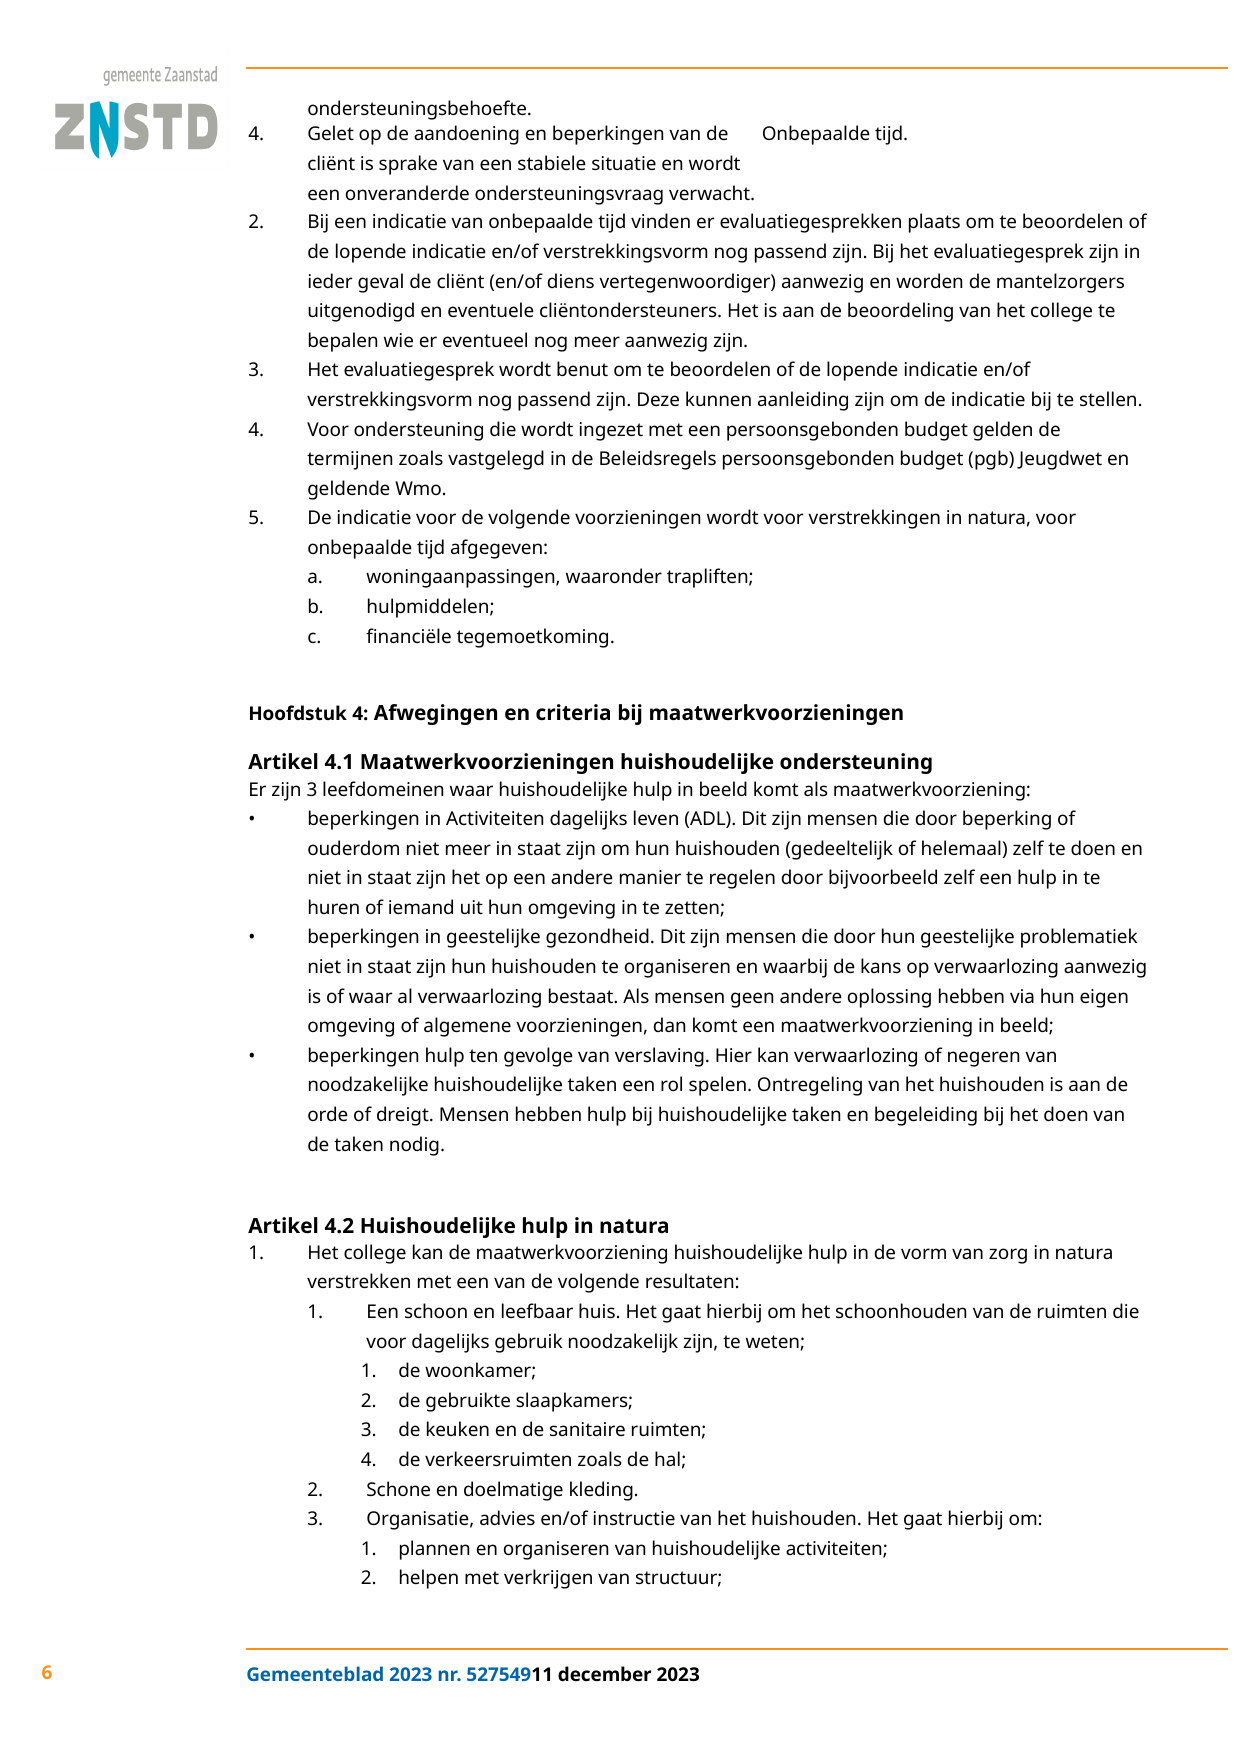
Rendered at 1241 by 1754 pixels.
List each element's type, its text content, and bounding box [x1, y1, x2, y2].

table_cell [762, 95, 1152, 121]
list De indicatie voor de volgende voorzieningen wordt voor verstrekkingen in natura, voor onbepaalde tijd afgegeven: [248, 504, 1152, 560]
list financiële tegemoetkoming. [307, 623, 1152, 648]
list Het evaluatiegesprek wordt benut om te beoordelen of de lopende indicatie en/of verstrekkingsvorm nog passend zijn. Deze kunnen aanleiding zijn om de indicatie bij te stellen. [248, 357, 1152, 412]
list plannen en organiseren van huishoudelijke activiteiten; [361, 1535, 1152, 1561]
table_cell Gelet op de aandoening en beperkingen van de cliënt is sprake van een stabiele situatie en wordt een onveranderde ondersteuningsvraag verwacht. [248, 121, 762, 205]
list Voor ondersteuning die wordt ingezet met een persoonsgebonden budget gelden de termijnen zoals vastgelegd in de Beleidsregels persoonsgebonden budget (pgb) Jeugdwet en geldende Wmo. [248, 416, 1152, 501]
list hulpmiddelen; [307, 593, 1152, 619]
picture [41, 47, 231, 172]
table_cell ondersteuningsbehoefte. [248, 95, 762, 121]
list beperkingen in geestelijke gezondheid. Dit zijn mensen die door hun geestelijke problematiek niet in staat zijn hun huishouden te organiseren en waarbij de kans op verwaarlozing aanwezig is of waar al verwaarlozing bestaat. Als mensen geen andere oplossing hebben via hun eigen omgeving of algemene voorzieningen, dan komt een maatwerkvoorziening in beeld; [248, 924, 1152, 1038]
table_cell Onbepaalde tijd. [762, 121, 1152, 205]
list helpen met verkrijgen van structuur; [361, 1564, 1152, 1590]
list beperkingen hulp ten gevolge van verslaving. Hier kan verwaarlozing of negeren van noodzakelijke huishoudelijke taken een rol spelen. Ontregeling van het huishouden is aan de orde of dreigt. Mensen hebben hulp bij huishoudelijke taken en begeleiding bij het doen van de taken nodig. [248, 1042, 1152, 1156]
list de woonkamer; [361, 1357, 1152, 1383]
list woningaanpassingen, waaronder trapliften; [307, 564, 1152, 589]
text Er zijn 3 leefdomeinen waar huishoudelijke hulp in beeld komt als maatwerkvoorziening: [248, 776, 1152, 801]
list Schone en doelmatige kleding. [307, 1476, 1152, 1502]
list de keuken en de sanitaire ruimten; [361, 1417, 1152, 1442]
list Een schoon en leefbaar huis. Het gaat hierbij om het schoonhouden van de ruimten die voor dagelijks gebruik noodzakelijk zijn, te weten; [307, 1298, 1152, 1354]
list Het college kan de maatwerkvoorziening huishoudelijke hulp in de vorm van zorg in natura verstrekken met een van de volgende resultaten: [248, 1239, 1152, 1294]
list de verkeersruimten zoals de hal; [361, 1446, 1152, 1472]
text Artikel 4.2 Huishoudelijke hulp in natura [248, 1211, 1152, 1239]
text Artikel 4.1 Maatwerkvoorzieningen huishoudelijke ondersteuning [248, 747, 1152, 776]
list de gebruikte slaapkamers; [361, 1387, 1152, 1413]
list Organisatie, advies en/of instructie van het huishouden. Het gaat hierbij om: [307, 1505, 1152, 1531]
list Bij een indicatie van onbepaalde tijd vinden er evaluatiegesprekken plaats om te beoordelen of de lopende indicatie en/of verstrekkingsvorm nog passend zijn. Bij het evaluatiegesprek zijn in ieder geval de cliënt (en/of diens vertegenwoordiger) aanwezig en worden de mantelzorgers uitgenodigd en eventuele cliëntondersteuners. Het is aan de beoordeling van het college te bepalen wie er eventueel nog meer aanwezig zijn. [248, 209, 1152, 353]
list beperkingen in Activiteiten dagelijks leven (ADL). Dit zijn mensen die door beperking of ouderdom niet meer in staat zijn om hun huishouden (gedeeltelijk of helemaal) zelf te doen en niet in staat zijn het op een andere manier te regelen door bijvoorbeeld zelf een hulp in te huren of iemand uit hun omgeving in te zetten; [248, 805, 1152, 920]
text Hoofdstuk 4: Afwegingen en criteria bij maatwerkvoorzieningen [248, 698, 1152, 726]
